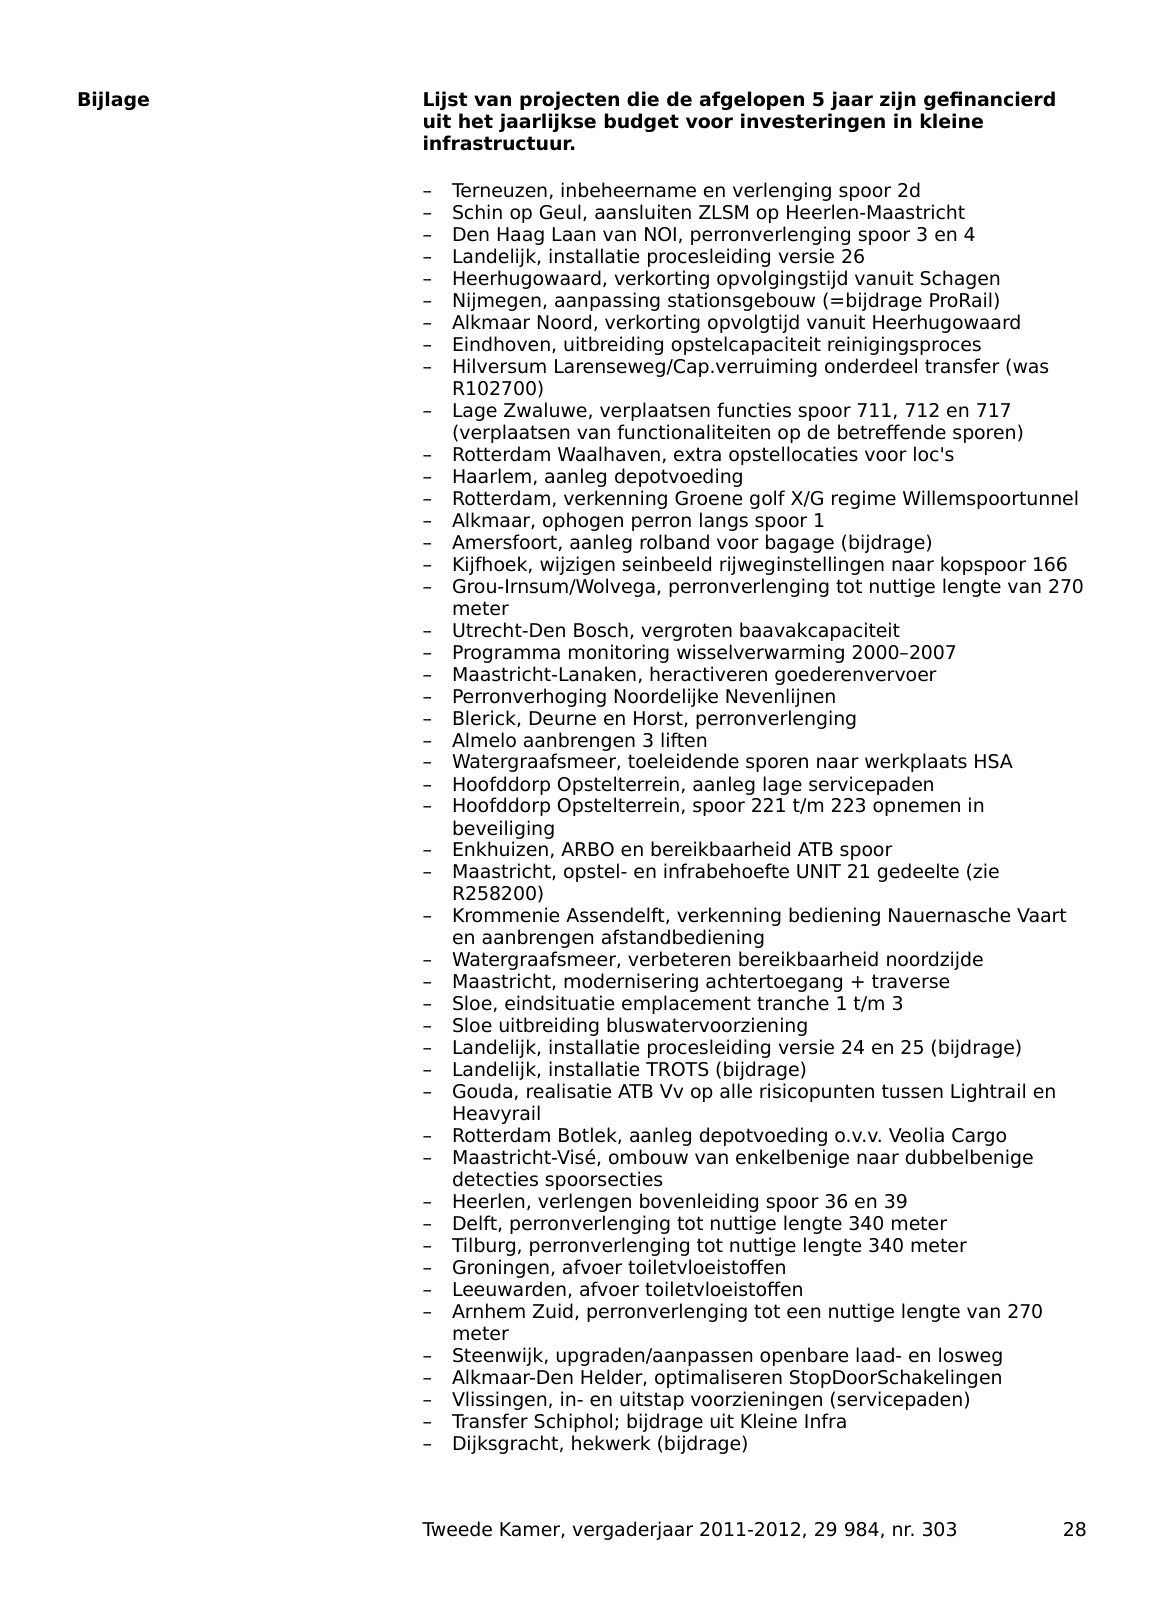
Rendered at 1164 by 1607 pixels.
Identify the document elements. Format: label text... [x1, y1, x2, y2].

text – Perronverhoging Noordelijke Nevenlijnen [422, 686, 1087, 707]
text – Blerick, Deurne en Horst, perronverlenging [422, 707, 1087, 729]
text – Transfer Schiphol; bijdrage uit Kleine Infra [422, 1411, 1087, 1433]
text – Terneuzen, inbeheername en verlenging spoor 2d [422, 180, 1087, 202]
text – Utrecht-Den Bosch, vergroten baavakcapaciteit [422, 619, 1087, 642]
text – Groningen, afvoer toiletvloeistoffen [422, 1257, 1087, 1279]
text – Watergraafsmeer, verbeteren bereikbaarheid noordzijde [422, 949, 1087, 971]
text – Landelijk, installatie TROTS (bijdrage) [422, 1059, 1087, 1081]
text – Lage Zwaluwe, verplaatsen functies spoor 711, 712 en 717 (verplaatsen van functionaliteiten op de betreffende sporen) [422, 400, 1087, 444]
text – Enkhuizen, ARBO en bereikbaarheid ATB spoor [422, 839, 1087, 861]
text – Maastricht-Visé, ombouw van enkelbenige naar dubbelbenige detecties spoorsecties [422, 1147, 1087, 1191]
text – Heerlen, verlengen bovenleiding spoor 36 en 39 [422, 1191, 1087, 1213]
text – Maastricht, modernisering achtertoegang + traverse [422, 971, 1087, 993]
text – Den Haag Laan van NOI, perronverlenging spoor 3 en 4 [422, 224, 1087, 246]
text – Alkmaar-Den Helder, optimaliseren StopDoorSchakelingen [422, 1367, 1087, 1389]
text – Eindhoven, uitbreiding opstelcapaciteit reinigingsproces [422, 334, 1087, 356]
text – Alkmaar, ophogen perron langs spoor 1 [422, 510, 1087, 532]
text – Tilburg, perronverlenging tot nuttige lengte 340 meter [422, 1235, 1087, 1257]
text – Sloe, eindsituatie emplacement tranche 1 t/m 3 [422, 993, 1087, 1015]
text – Dijksgracht, hekwerk (bijdrage) [422, 1433, 1087, 1455]
subtitle Bijlage Lijst van projecten die de afgelopen 5 jaar zijn gefinancierd uit het jaarlijkse budget voor investeringen in kleine infrastructuur. [77, 89, 1087, 155]
text – Steenwijk, upgraden/aanpassen openbare laad- en losweg [422, 1345, 1087, 1367]
text – Krommenie Assendelft, verkenning bediening Nauernasche Vaart en aanbrengen afstandbediening [422, 905, 1087, 949]
text – Schin op Geul, aansluiten ZLSM op Heerlen-Maastricht [422, 202, 1087, 224]
text – Alkmaar Noord, verkorting opvolgtijd vanuit Heerhugowaard [422, 312, 1087, 334]
text – Hilversum Larenseweg/Cap.verruiming onderdeel transfer (was R102700) [422, 356, 1087, 400]
text – Delft, perronverlenging tot nuttige lengte 340 meter [422, 1213, 1087, 1235]
text – Grou-Irnsum/Wolvega, perronverlenging tot nuttige lengte van 270 meter [422, 576, 1087, 619]
text – Nijmegen, aanpassing stationsgebouw (=bijdrage ProRail) [422, 290, 1087, 312]
text – Arnhem Zuid, perronverlenging tot een nuttige lengte van 270 meter [422, 1301, 1087, 1345]
text – Maastricht-Lanaken, heractiveren goederenvervoer [422, 663, 1087, 686]
text – Almelo aanbrengen 3 liften [422, 729, 1087, 751]
text – Hoofddorp Opstelterrein, spoor 221 t/m 223 opnemen in beveiliging [422, 795, 1087, 839]
text – Programma monitoring wisselverwarming 2000–2007 [422, 642, 1087, 663]
text – Watergraafsmeer, toeleidende sporen naar werkplaats HSA [422, 751, 1087, 773]
text – Rotterdam Waalhaven, extra opstellocaties voor loc's [422, 444, 1087, 466]
text – Kijfhoek, wijzigen seinbeeld rijweginstellingen naar kopspoor 166 [422, 554, 1087, 576]
text – Landelijk, installatie procesleiding versie 26 [422, 246, 1087, 268]
text – Haarlem, aanleg depotvoeding [422, 466, 1087, 488]
text – Leeuwarden, afvoer toiletvloeistoffen [422, 1279, 1087, 1301]
text – Heerhugowaard, verkorting opvolgingstijd vanuit Schagen [422, 268, 1087, 290]
text – Landelijk, installatie procesleiding versie 24 en 25 (bijdrage) [422, 1037, 1087, 1059]
text – Rotterdam, verkenning Groene golf X/G regime Willemspoortunnel [422, 488, 1087, 510]
text – Hoofddorp Opstelterrein, aanleg lage servicepaden [422, 773, 1087, 795]
text – Amersfoort, aanleg rolband voor bagage (bijdrage) [422, 532, 1087, 554]
text – Vlissingen, in- en uitstap voorzieningen (servicepaden) [422, 1389, 1087, 1411]
text – Maastricht, opstel- en infrabehoefte UNIT 21 gedeelte (zie R258200) [422, 861, 1087, 905]
text – Sloe uitbreiding bluswatervoorziening [422, 1015, 1087, 1037]
text – Rotterdam Botlek, aanleg depotvoeding o.v.v. Veolia Cargo [422, 1125, 1087, 1147]
text – Gouda, realisatie ATB Vv op alle risicopunten tussen Lightrail en Heavyrail [422, 1081, 1087, 1125]
